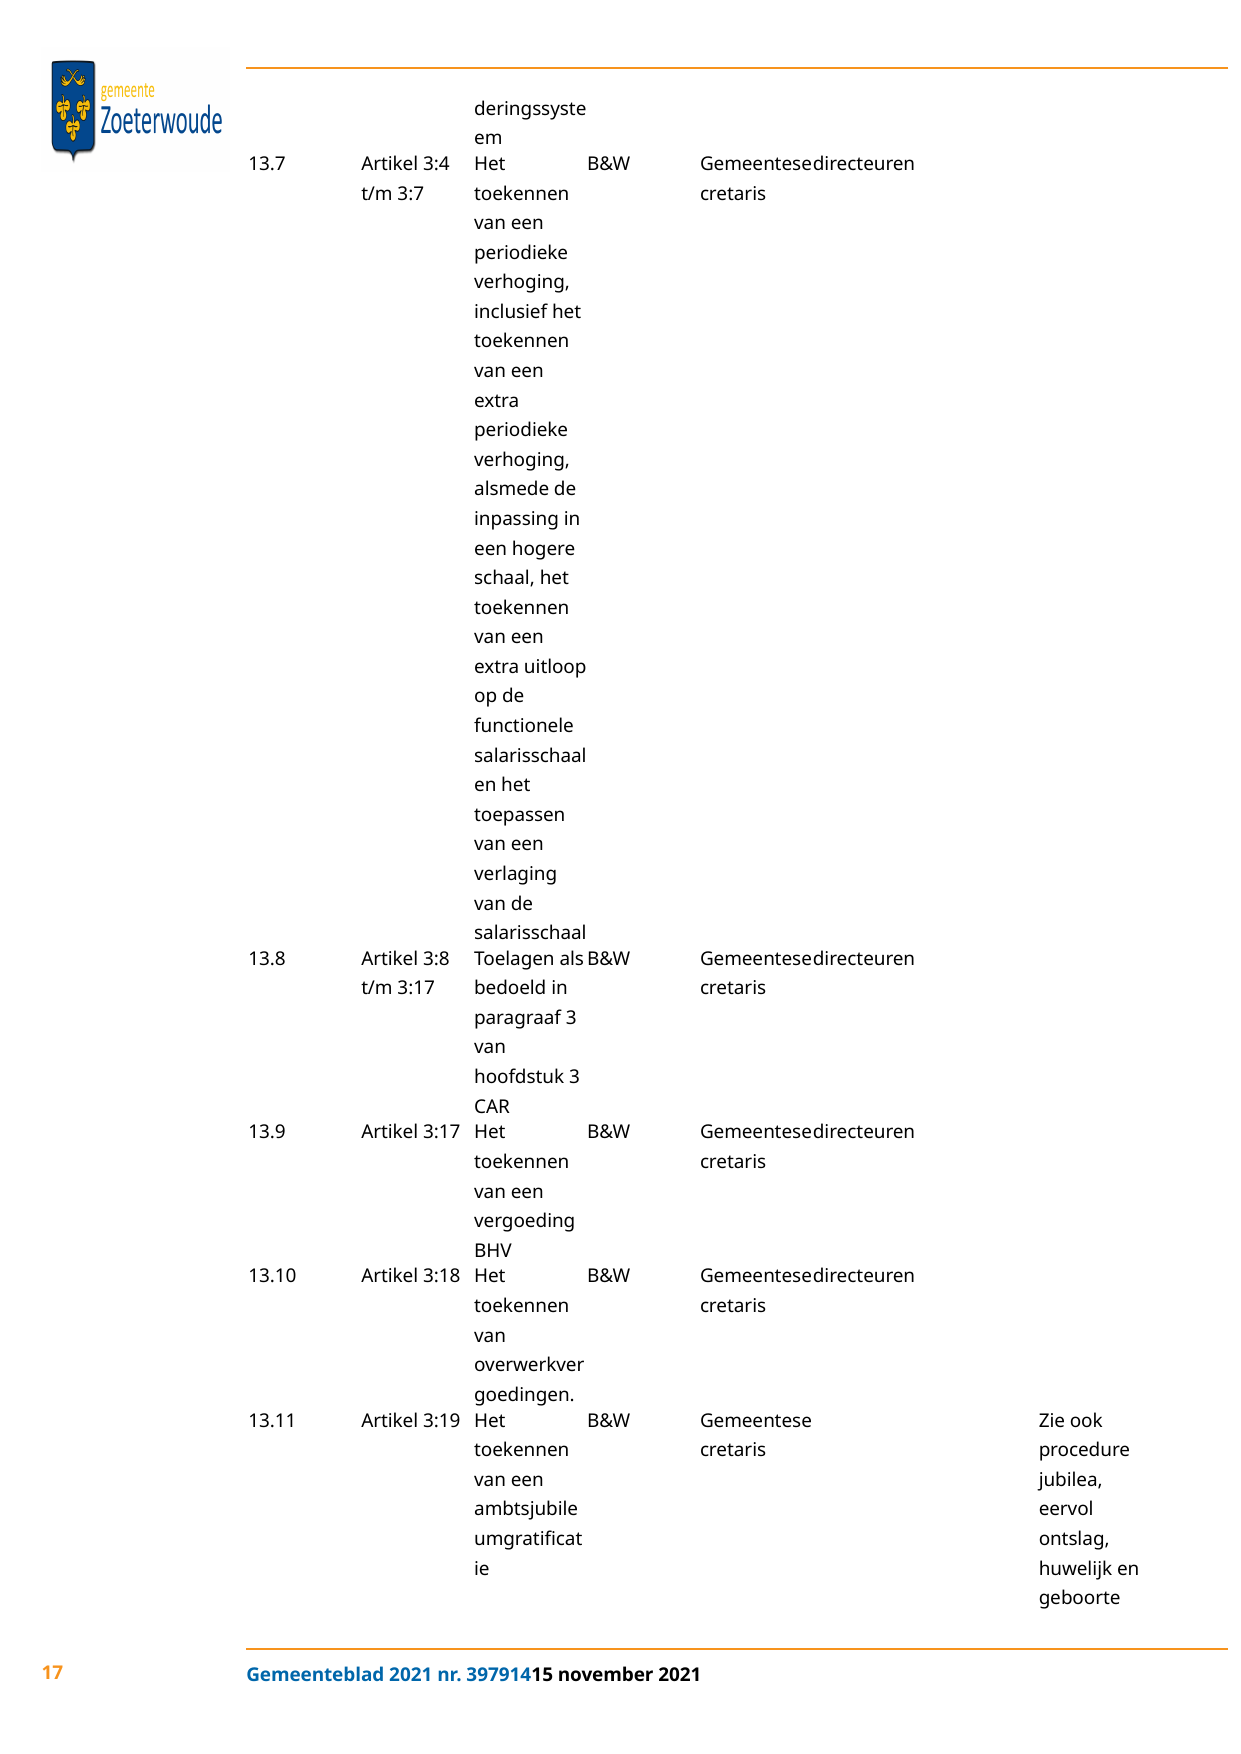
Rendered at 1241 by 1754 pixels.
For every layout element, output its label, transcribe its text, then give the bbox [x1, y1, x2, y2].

picture [41, 47, 231, 172]
table_cell Artikel 3:19 [361, 1407, 474, 1610]
table_cell [361, 95, 474, 150]
table_cell Zie ook procedure jubilea, eervol ontslag, huwelijk en geboorte [1039, 1407, 1152, 1610]
table_cell directeuren [813, 150, 926, 945]
table_cell Artikel 3:17 [361, 1119, 474, 1263]
table_cell Toelagen als bedoeld in paragraaf 3 van hoofdstuk 3 CAR [474, 945, 587, 1119]
table_cell [926, 945, 1038, 1119]
table_cell directeuren [813, 1119, 926, 1263]
table_cell Artikel 3:8 t/m 3:17 [361, 945, 474, 1119]
table_cell B&W [587, 150, 700, 945]
table_cell Het toekennen van een vergoeding BHV [474, 1119, 587, 1263]
table_cell Het toekennen van een periodieke verhoging, inclusief het toekennen van een extra periodieke verhoging, alsmede de inpassing in een hogere schaal, het toekennen van een extra uitloop op de functionele salarisschaal en het toepassen van een verlaging van de salarisschaal [474, 150, 587, 945]
table_cell [587, 95, 700, 150]
table_cell Artikel 3:4 t/m 3:7 [361, 150, 474, 945]
table_cell Gemeentesecretaris [700, 945, 813, 1119]
table_cell B&W [587, 1407, 700, 1610]
table_cell [926, 95, 1038, 150]
table_cell [1039, 150, 1152, 945]
table_cell Gemeentesecretaris [700, 1407, 813, 1610]
table_cell 13.11 [248, 1407, 361, 1610]
table_cell [1039, 945, 1152, 1119]
table_cell Artikel 3:18 [361, 1263, 474, 1407]
table_cell deringssysteem [474, 95, 587, 150]
table_cell Gemeentesecretaris [700, 1263, 813, 1407]
table_cell [926, 1407, 1038, 1610]
table_cell [926, 1119, 1038, 1263]
table_cell [700, 95, 813, 150]
table_cell Gemeentesecretaris [700, 1119, 813, 1263]
table_cell 13.8 [248, 945, 361, 1119]
table_cell [813, 95, 926, 150]
table_cell directeuren [813, 945, 926, 1119]
table_cell [1039, 1119, 1152, 1263]
table_cell B&W [587, 1263, 700, 1407]
table_cell Het toekennen van overwerkvergoedingen. [474, 1263, 587, 1407]
table_cell 13.7 [248, 150, 361, 945]
table_cell [1039, 1263, 1152, 1407]
table_cell [926, 1263, 1038, 1407]
table_cell Gemeentesecretaris [700, 150, 813, 945]
table_cell 13.10 [248, 1263, 361, 1407]
table_cell B&W [587, 945, 700, 1119]
table_cell 13.9 [248, 1119, 361, 1263]
table_cell Het toekennen van een ambtsjubileumgratificatie [474, 1407, 587, 1610]
table_cell [813, 1407, 926, 1610]
table_cell [926, 150, 1038, 945]
table_cell directeuren [813, 1263, 926, 1407]
table_cell [1039, 95, 1152, 150]
table_cell B&W [587, 1119, 700, 1263]
table_cell [248, 95, 361, 150]
